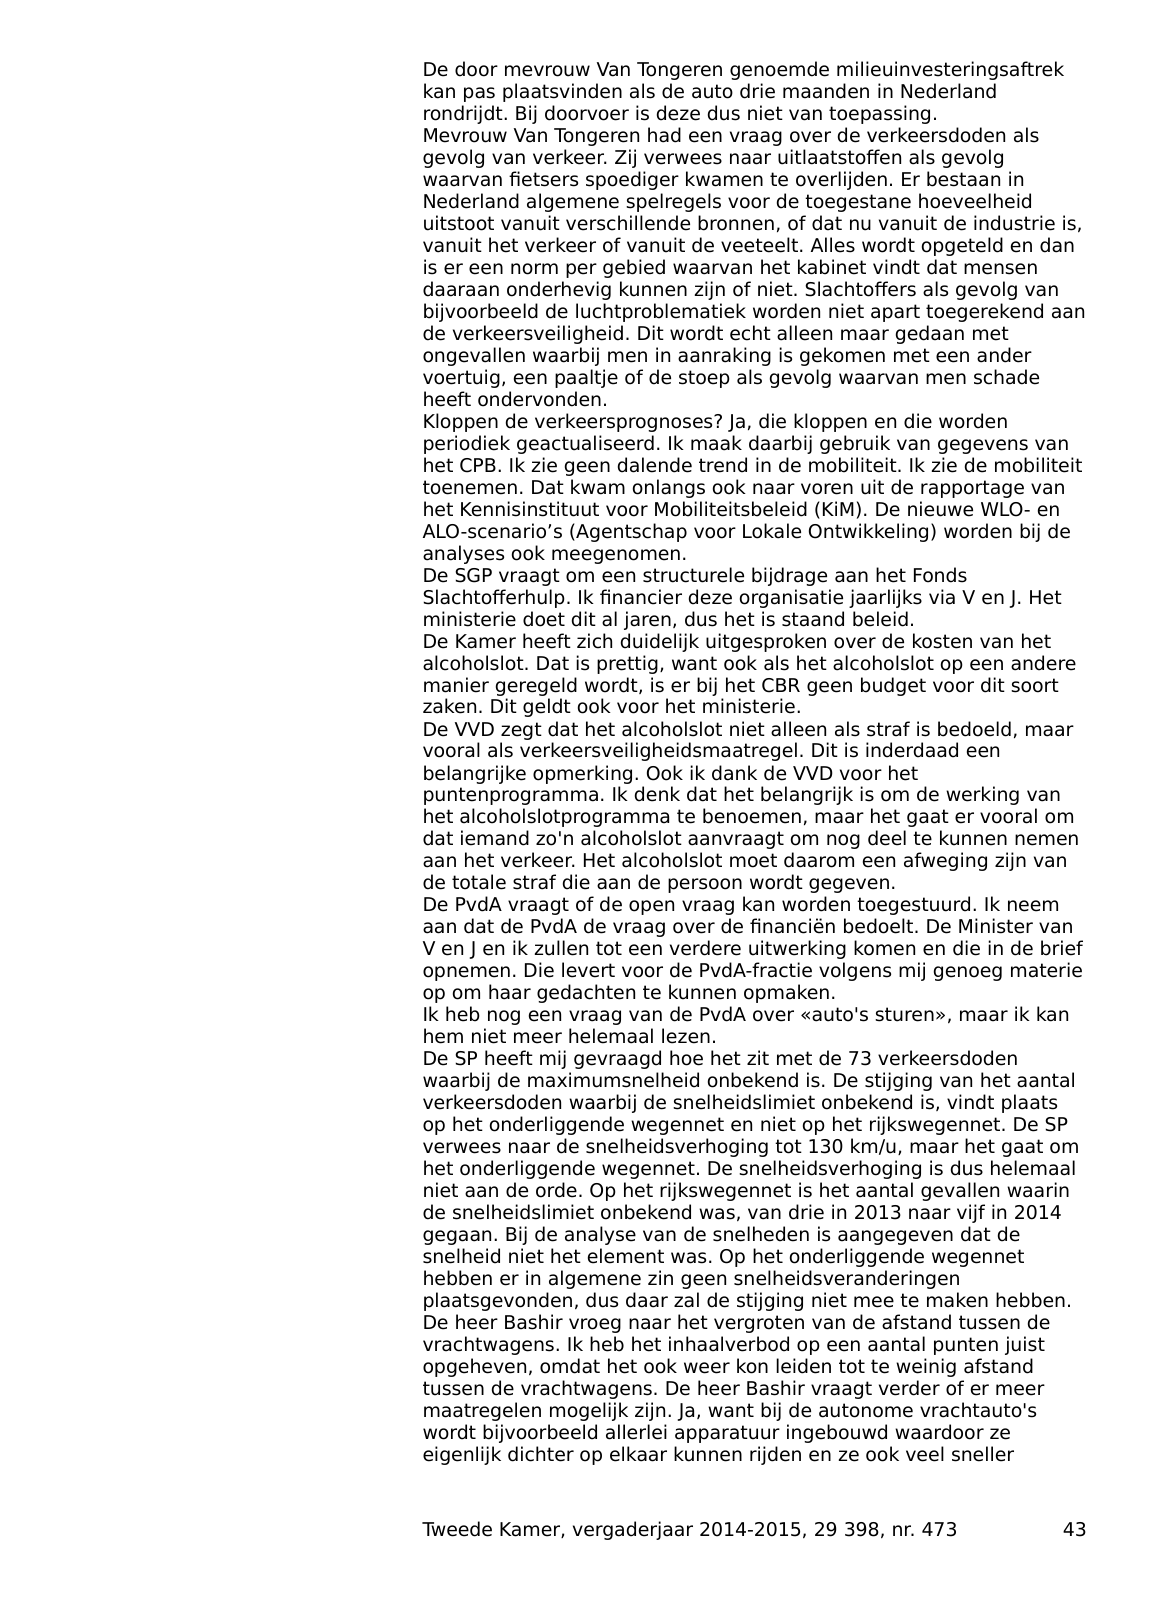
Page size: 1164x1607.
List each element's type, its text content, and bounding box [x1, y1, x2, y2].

text Kloppen de verkeersprognoses? Ja, die kloppen en die worden periodiek geactualiseerd. Ik maak daarbij gebruik van gegevens van het CPB. Ik zie geen dalende trend in de mobiliteit. Ik zie de mobiliteit toenemen. Dat kwam onlangs ook naar voren uit de rapportage van het Kennisinstituut voor Mobiliteitsbeleid (KiM). De nieuwe WLO- en ALO-scenario’s (Agentschap voor Lokale Ontwikkeling) worden bij de analyses ook meegenomen. [422, 411, 1087, 564]
text De SP heeft mij gevraagd hoe het zit met de 73 verkeersdoden waarbij de maximumsnelheid onbekend is. De stijging van het aantal verkeersdoden waarbij de snelheidslimiet onbekend is, vindt plaats op het onderliggende wegennet en niet op het rijkswegennet. De SP verwees naar de snelheidsverhoging tot 130 km/u, maar het gaat om het onderliggende wegennet. De snelheidsverhoging is dus helemaal niet aan de orde. Op het rijkswegennet is het aantal gevallen waarin de snelheidslimiet onbekend was, van drie in 2013 naar vijf in 2014 gegaan. Bij de analyse van de snelheden is aangegeven dat de snelheid niet het element was. Op het onderliggende wegennet hebben er in algemene zin geen snelheidsveranderingen plaatsgevonden, dus daar zal de stijging niet mee te maken hebben. [422, 1048, 1087, 1312]
text De Kamer heeft zich duidelijk uitgesproken over de kosten van het alcoholslot. Dat is prettig, want ook als het alcoholslot op een andere manier geregeld wordt, is er bij het CBR geen budget voor dit soort zaken. Dit geldt ook voor het ministerie. [422, 631, 1087, 718]
text De SGP vraagt om een structurele bijdrage aan het Fonds Slachtofferhulp. Ik financier deze organisatie jaarlijks via V en J. Het ministerie doet dit al jaren, dus het is staand beleid. [422, 564, 1087, 631]
text De door mevrouw Van Tongeren genoemde milieuinvesteringsaftrek kan pas plaatsvinden als de auto drie maanden in Nederland rondrijdt. Bij doorvoer is deze dus niet van toepassing. [422, 59, 1087, 125]
text Mevrouw Van Tongeren had een vraag over de verkeersdoden als gevolg van verkeer. Zij verwees naar uitlaatstoffen als gevolg waarvan fietsers spoediger kwamen te overlijden. Er bestaan in Nederland algemene spelregels voor de toegestane hoeveelheid uitstoot vanuit verschillende bronnen, of dat nu vanuit de industrie is, vanuit het verkeer of vanuit de veeteelt. Alles wordt opgeteld en dan is er een norm per gebied waarvan het kabinet vindt dat mensen daaraan onderhevig kunnen zijn of niet. Slachtoffers als gevolg van bijvoorbeeld de luchtproblematiek worden niet apart toegerekend aan de verkeersveiligheid. Dit wordt echt alleen maar gedaan met ongevallen waarbij men in aanraking is gekomen met een ander voertuig, een paaltje of de stoep als gevolg waarvan men schade heeft ondervonden. [422, 125, 1087, 411]
text De heer Bashir vroeg naar het vergroten van de afstand tussen de vrachtwagens. Ik heb het inhaalverbod op een aantal punten juist opgeheven, omdat het ook weer kon leiden tot te weinig afstand tussen de vrachtwagens. De heer Bashir vraagt verder of er meer maatregelen mogelijk zijn. Ja, want bij de autonome vrachtauto's wordt bijvoorbeeld allerlei apparatuur ingebouwd waardoor ze eigenlijk dichter op elkaar kunnen rijden en ze ook veel sneller [422, 1312, 1087, 1466]
text De PvdA vraagt of de open vraag kan worden toegestuurd. Ik neem aan dat de PvdA de vraag over de financiën bedoelt. De Minister van V en J en ik zullen tot een verdere uitwerking komen en die in de brief opnemen. Die levert voor de PvdA-fractie volgens mij genoeg materie op om haar gedachten te kunnen opmaken. [422, 894, 1087, 1004]
text De VVD zegt dat het alcoholslot niet alleen als straf is bedoeld, maar vooral als verkeersveiligheidsmaatregel. Dit is inderdaad een belangrijke opmerking. Ook ik dank de VVD voor het puntenprogramma. Ik denk dat het belangrijk is om de werking van het alcoholslotprogramma te benoemen, maar het gaat er vooral om dat iemand zo'n alcoholslot aanvraagt om nog deel te kunnen nemen aan het verkeer. Het alcoholslot moet daarom een afweging zijn van de totale straf die aan de persoon wordt gegeven. [422, 718, 1087, 894]
text Ik heb nog een vraag van de PvdA over «auto's sturen», maar ik kan hem niet meer helemaal lezen. [422, 1004, 1087, 1048]
